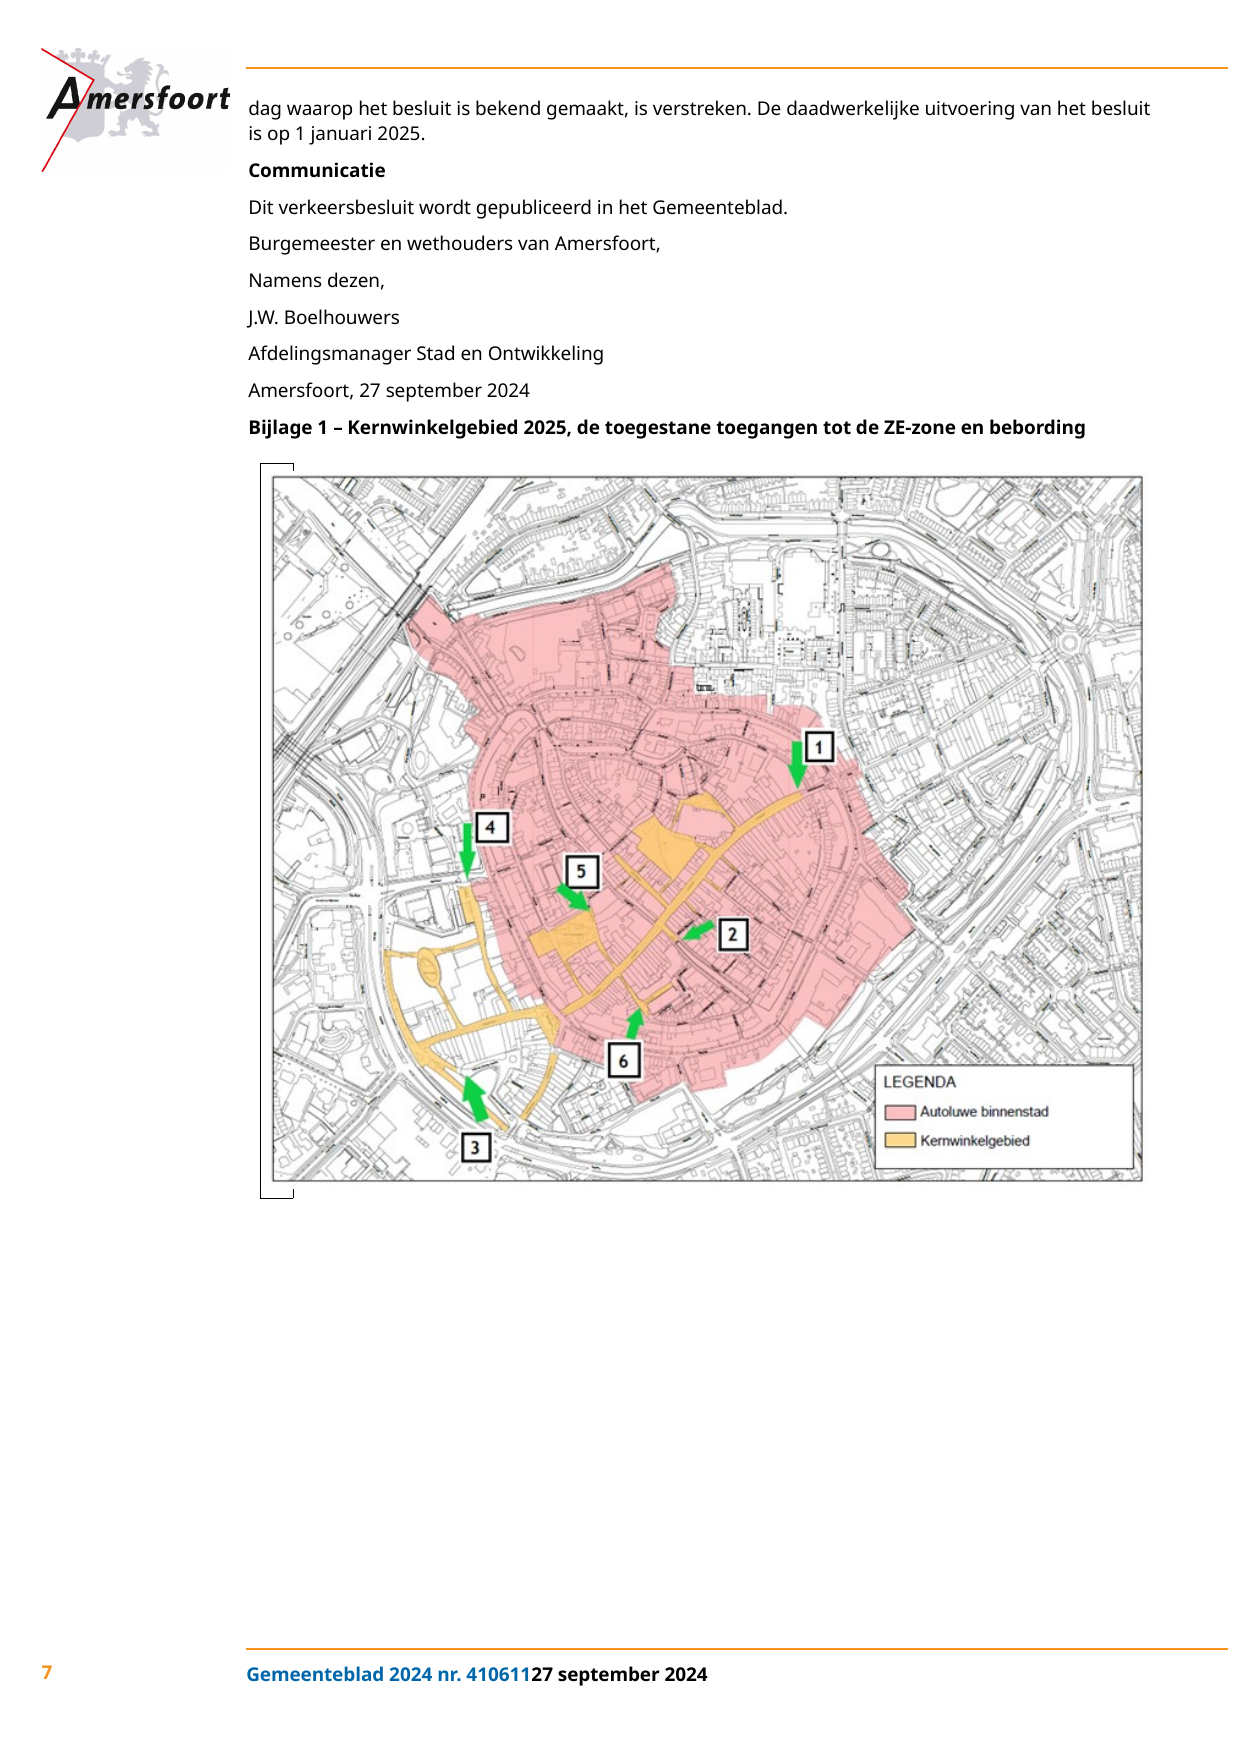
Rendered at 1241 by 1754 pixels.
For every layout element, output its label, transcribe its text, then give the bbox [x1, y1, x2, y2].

text Afdelingsmanager Stad en Ontwikkeling [248, 341, 1152, 366]
text dag waarop het besluit is bekend gemaakt, is verstreken. De daadwerkelijke uitvoering van het besluit is op 1 januari 2025. [248, 95, 1152, 146]
picture [268, 471, 1149, 1189]
text J.W. Boelhouwers [248, 304, 1152, 329]
text Namens dezen, [248, 267, 1152, 293]
text Burgemeester en wethouders van Amersfoort, [248, 231, 1152, 256]
text Amersfoort, 27 september 2024 [248, 377, 1152, 403]
text Communicatie [248, 157, 1152, 183]
picture [41, 47, 231, 172]
text Dit verkeersbesluit wordt gepubliceerd in het Gemeenteblad. [248, 194, 1152, 219]
text Bijlage 1 – Kernwinkelgebied 2025, de toegestane toegangen tot de ZE-zone en bebording [248, 414, 1152, 439]
